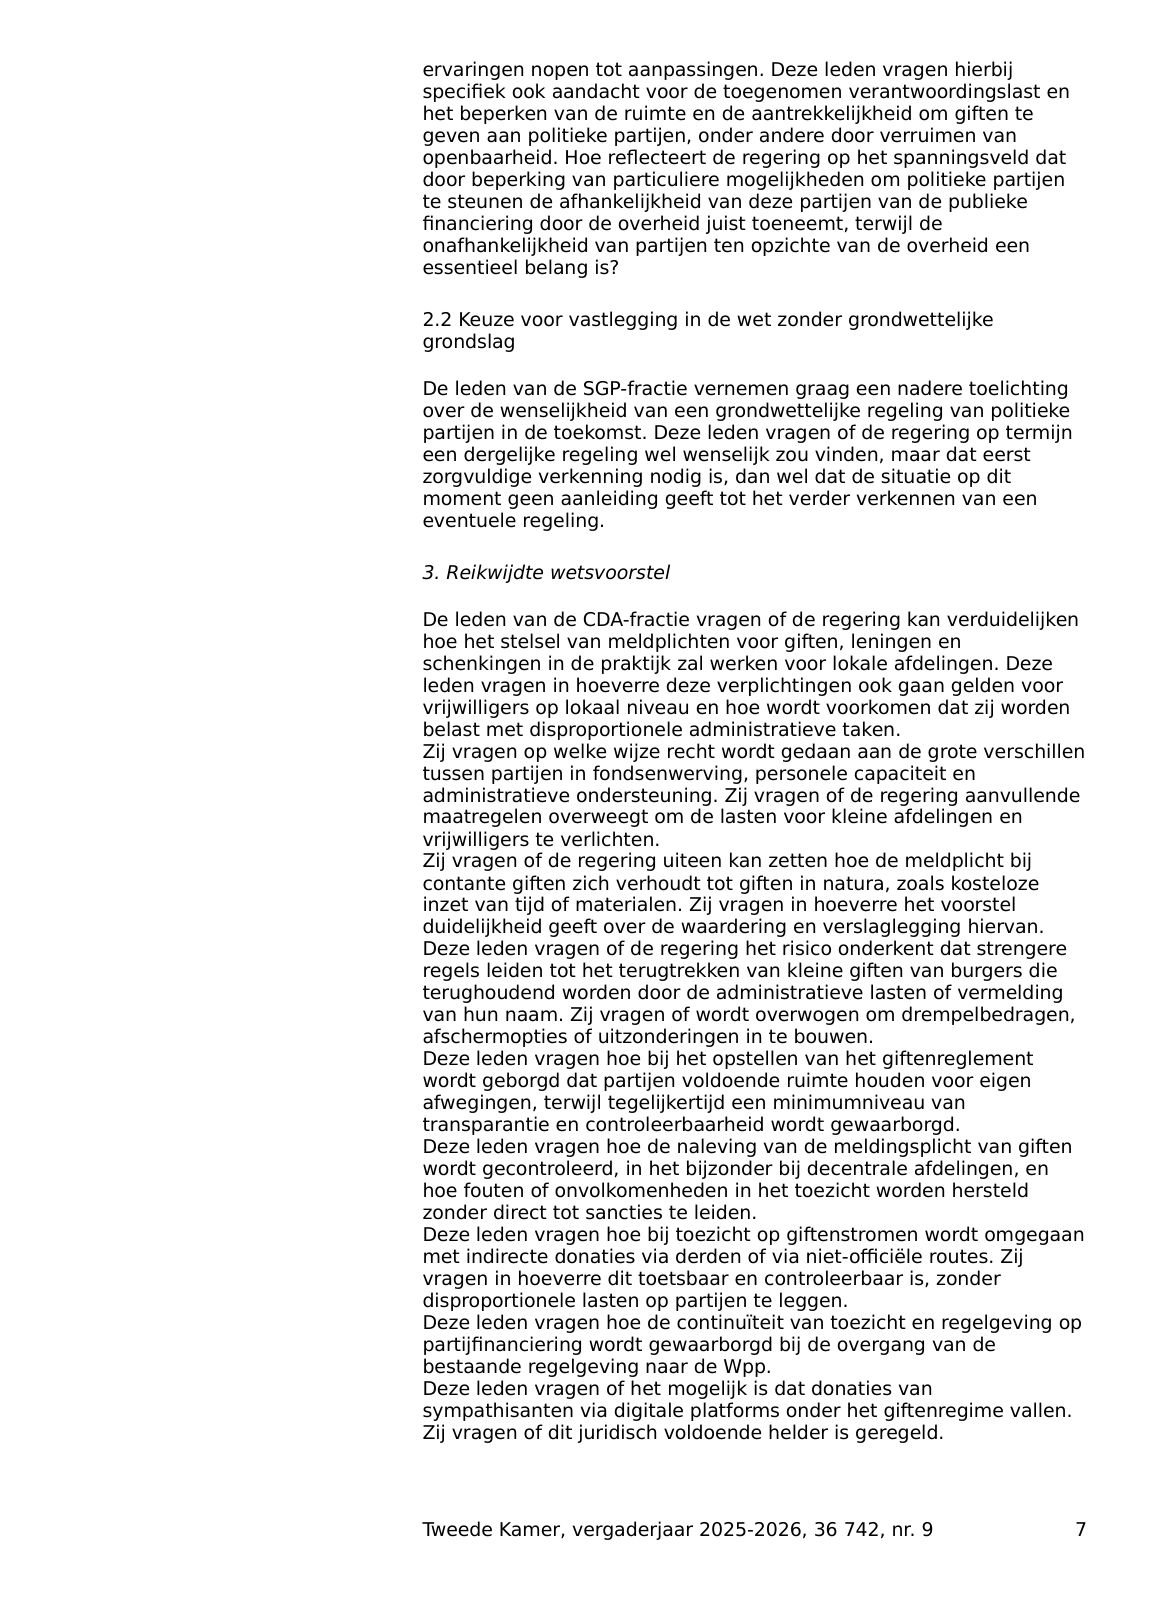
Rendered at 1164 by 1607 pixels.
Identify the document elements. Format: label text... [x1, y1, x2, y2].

subtitle 3. Reikwijdte wetsvoorstel [422, 562, 1087, 584]
text Deze leden vragen hoe bij het opstellen van het giftenreglement wordt geborgd dat partijen voldoende ruimte houden voor eigen afwegingen, terwijl tegelijkertijd een minimumniveau van transparantie en controleerbaarheid wordt gewaarborgd. [422, 1048, 1087, 1136]
subtitle 2.2 Keuze voor vastlegging in de wet zonder grondwettelijke grondslag [422, 309, 1087, 353]
text Deze leden vragen hoe de naleving van de meldingsplicht van giften wordt gecontroleerd, in het bijzonder bij decentrale afdelingen, en hoe fouten of onvolkomenheden in het toezicht worden hersteld zonder direct tot sancties te leiden. [422, 1136, 1087, 1224]
text De leden van de CDA-fractie vragen of de regering kan verduidelijken hoe het stelsel van meldplichten voor giften, leningen en schenkingen in de praktijk zal werken voor lokale afdelingen. Deze leden vragen in hoeverre deze verplichtingen ook gaan gelden voor vrijwilligers op lokaal niveau en hoe wordt voorkomen dat zij worden belast met disproportionele administratieve taken. [422, 609, 1087, 741]
text ervaringen nopen tot aanpassingen. Deze leden vragen hierbij specifiek ook aandacht voor de toegenomen verantwoordingslast en het beperken van de ruimte en de aantrekkelijkheid om giften te geven aan politieke partijen, onder andere door verruimen van openbaarheid. Hoe reflecteert de regering op het spanningsveld dat door beperking van particuliere mogelijkheden om politieke partijen te steunen de afhankelijkheid van deze partijen van de publieke financiering door de overheid juist toeneemt, terwijl de onafhankelijkheid van partijen ten opzichte van de overheid een essentieel belang is? [422, 59, 1087, 279]
text Deze leden vragen hoe bij toezicht op giftenstromen wordt omgegaan met indirecte donaties via derden of via niet-officiële routes. Zij vragen in hoeverre dit toetsbaar en controleerbaar is, zonder disproportionele lasten op partijen te leggen. [422, 1224, 1087, 1312]
text Deze leden vragen of het mogelijk is dat donaties van sympathisanten via digitale platforms onder het giftenregime vallen. Zij vragen of dit juridisch voldoende helder is geregeld. [422, 1378, 1087, 1444]
text Zij vragen op welke wijze recht wordt gedaan aan de grote verschillen tussen partijen in fondsenwerving, personele capaciteit en administratieve ondersteuning. Zij vragen of de regering aanvullende maatregelen overweegt om de lasten voor kleine afdelingen en vrijwilligers te verlichten. [422, 741, 1087, 850]
text Zij vragen of de regering uiteen kan zetten hoe de meldplicht bij contante giften zich verhoudt tot giften in natura, zoals kosteloze inzet van tijd of materialen. Zij vragen in hoeverre het voorstel duidelijkheid geeft over de waardering en verslaglegging hiervan. [422, 850, 1087, 938]
text Deze leden vragen hoe de continuïteit van toezicht en regelgeving op partijfinanciering wordt gewaarborgd bij de overgang van de bestaande regelgeving naar de Wpp. [422, 1312, 1087, 1378]
text De leden van de SGP-fractie vernemen graag een nadere toelichting over de wenselijkheid van een grondwettelijke regeling van politieke partijen in de toekomst. Deze leden vragen of de regering op termijn een dergelijke regeling wel wenselijk zou vinden, maar dat eerst zorgvuldige verkenning nodig is, dan wel dat de situatie op dit moment geen aanleiding geeft tot het verder verkennen van een eventuele regeling. [422, 378, 1087, 532]
text Deze leden vragen of de regering het risico onderkent dat strengere regels leiden tot het terugtrekken van kleine giften van burgers die terughoudend worden door de administratieve lasten of vermelding van hun naam. Zij vragen of wordt overwogen om drempelbedragen, afschermopties of uitzonderingen in te bouwen. [422, 938, 1087, 1048]
